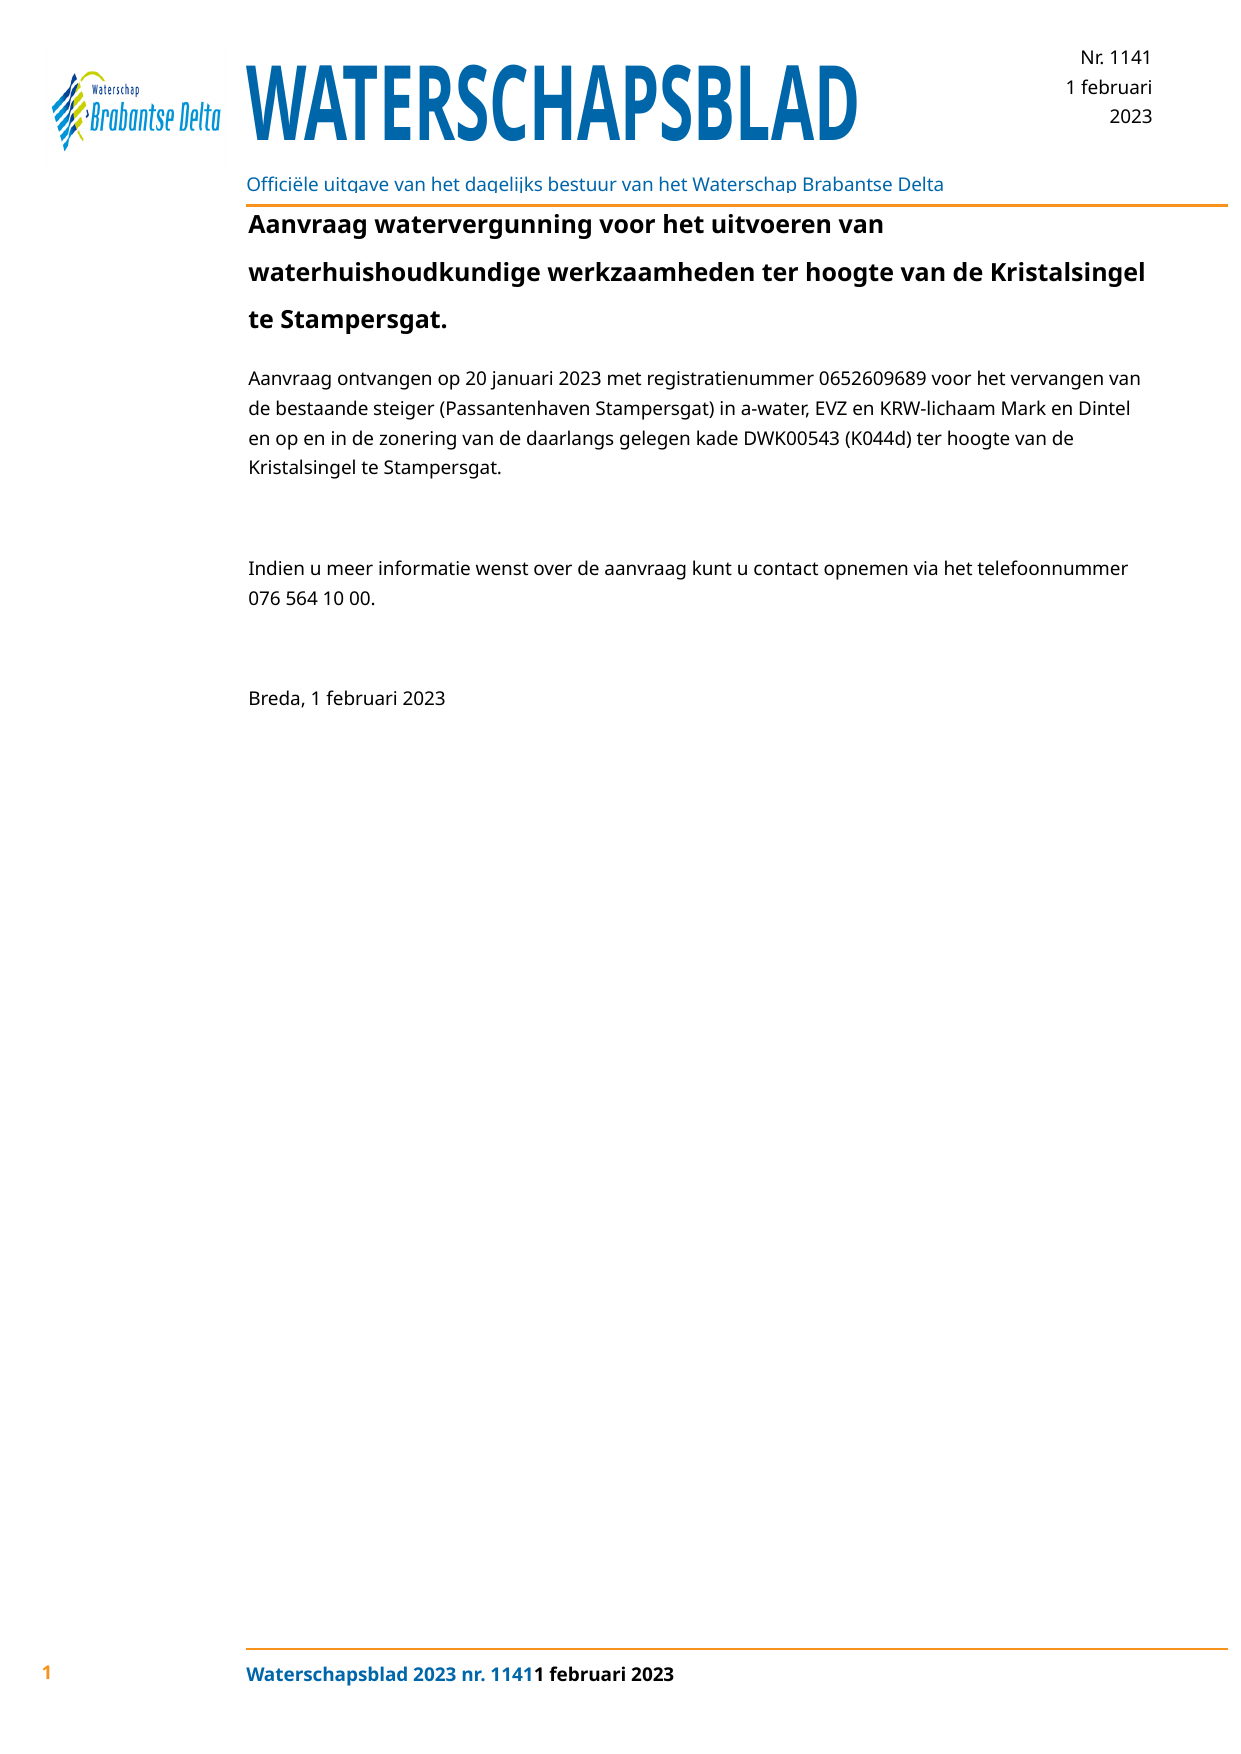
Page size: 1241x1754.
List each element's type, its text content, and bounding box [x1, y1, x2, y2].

text Aanvraag watervergunning voor het uitvoeren van waterhuishoudkundige werkzaamheden ter hoogte van de Kristalsingel te Stampersgat. [248, 207, 1152, 336]
picture [41, 47, 231, 172]
text Aanvraag ontvangen op 20 januari 2023 met registratienummer 0652609689 voor het vervangen van de bestaande steiger (Passantenhaven Stampersgat) in a-water, EVZ en KRW-lichaam Mark en Dintel en op en in de zonering van de daarlangs gelegen kade DWK00543 (K044d) ter hoogte van de Kristalsingel te Stampersgat. [248, 366, 1152, 480]
text Breda, 1 februari 2023 [248, 686, 1152, 711]
text Indien u meer informatie wenst over de aanvraag kunt u contact opnemen via het telefoonnummer 076 564 10 00. [248, 555, 1152, 610]
